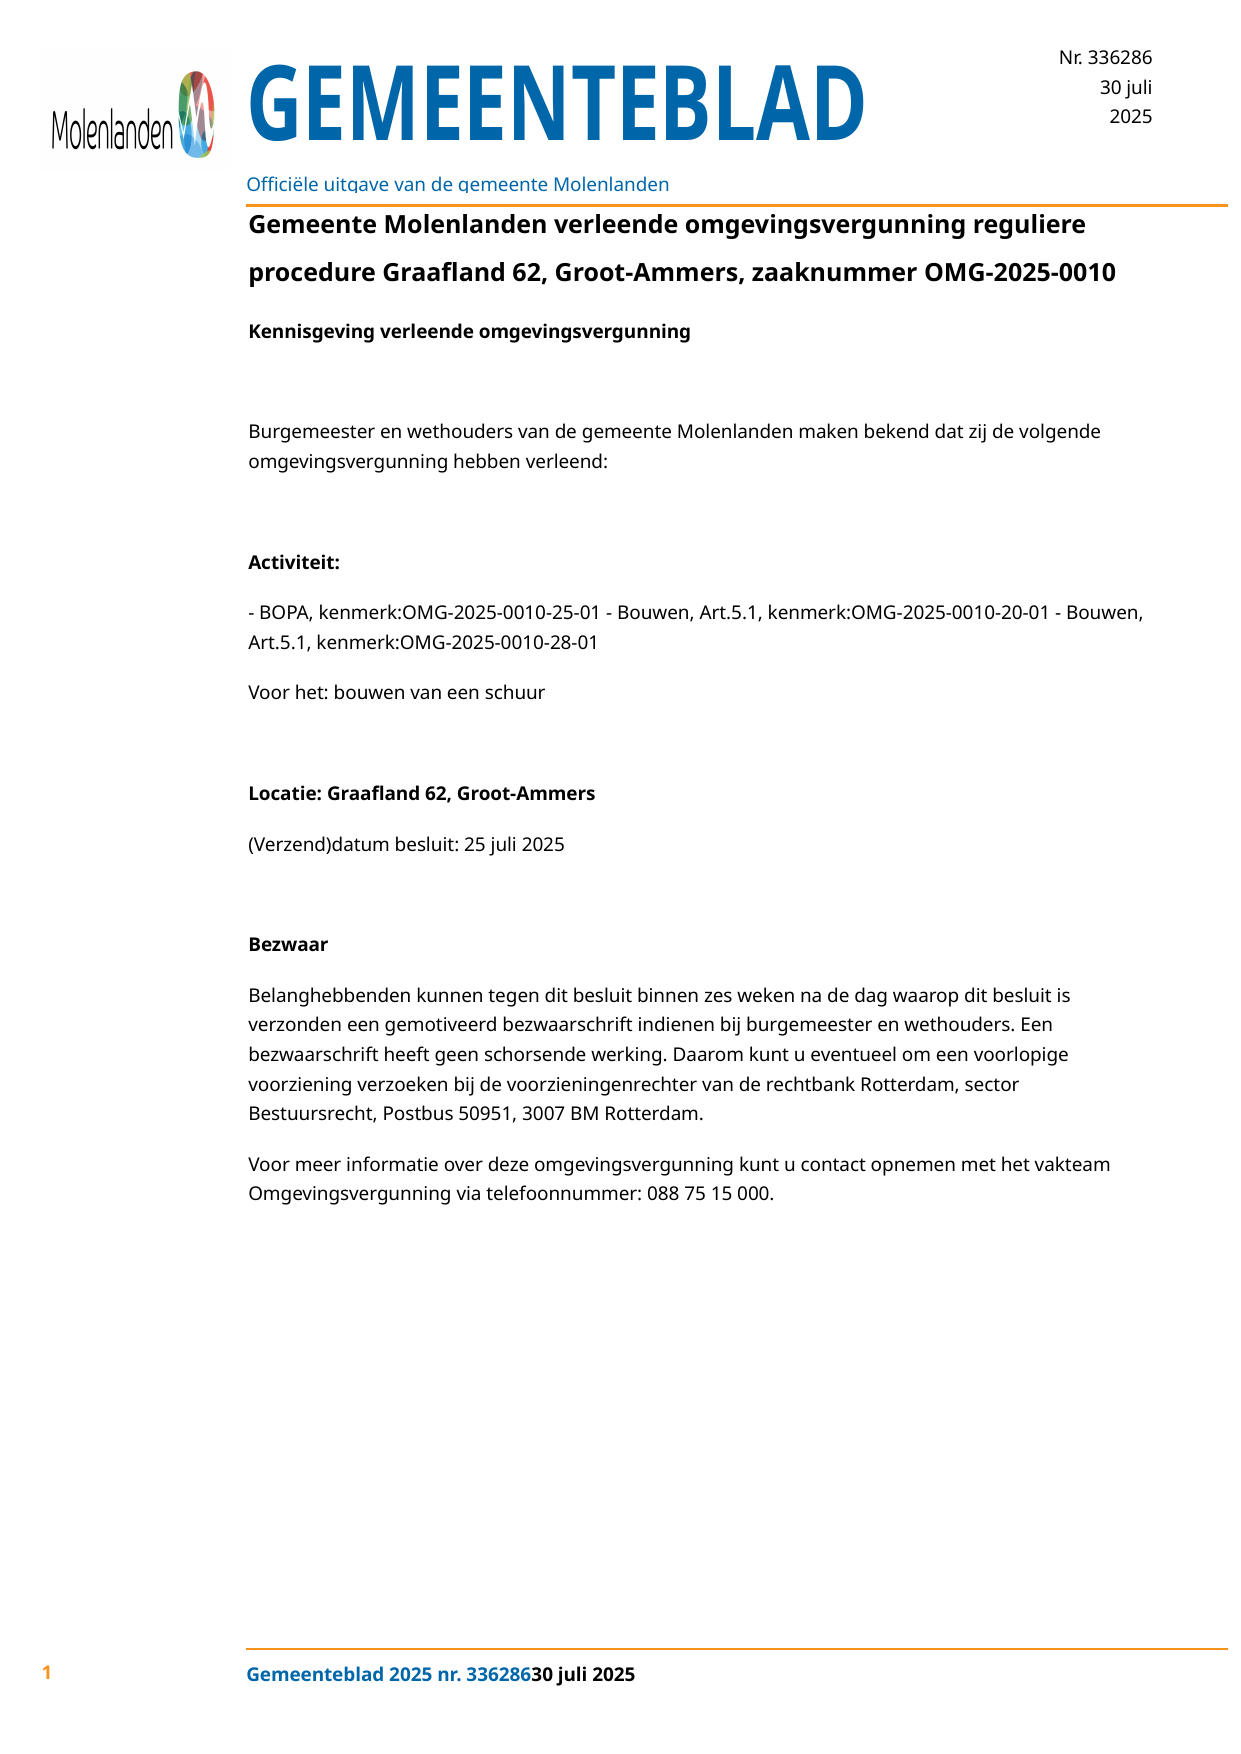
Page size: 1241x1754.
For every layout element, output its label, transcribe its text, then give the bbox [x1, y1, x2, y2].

text Voor meer informatie over deze omgevingsvergunning kunt u contact opnemen met het vakteam Omgevingsvergunning via telefoonnummer: 088 75 15 000. [248, 1151, 1152, 1206]
picture [41, 47, 231, 172]
text Locatie: Graafland 62, Groot-Ammers [248, 780, 1152, 806]
text (Verzend)datum besluit: 25 juli 2025 [248, 831, 1152, 857]
text Activiteit: [248, 549, 1152, 575]
text Kennisgeving verleende omgevingsvergunning [248, 318, 1152, 344]
text Bezwaar [248, 932, 1152, 957]
text Burgemeester en wethouders van de gemeente Molenlanden maken bekend dat zij de volgende omgevingsvergunning hebben verleend: [248, 419, 1152, 474]
text Voor het: bouwen van een schuur [248, 679, 1152, 705]
text Gemeente Molenlanden verleende omgevingsvergunning reguliere procedure Graafland 62, Groot-Ammers, zaaknummer OMG-2025-0010 [248, 207, 1152, 288]
text Belanghebbenden kunnen tegen dit besluit binnen zes weken na de dag waarop dit besluit is verzonden een gemotiveerd bezwaarschrift indienen bij burgemeester en wethouders. Een bezwaarschrift heeft geen schorsende werking. Daarom kunt u eventueel om een voorlopige voorziening verzoeken bij de voorzieningenrechter van de rechtbank Rotterdam, sector Bestuursrecht, Postbus 50951, 3007 BM Rotterdam. [248, 982, 1152, 1126]
text - BOPA, kenmerk:OMG-2025-0010-25-01 - Bouwen, Art.5.1, kenmerk:OMG-2025-0010-20-01 - Bouwen, Art.5.1, kenmerk:OMG-2025-0010-28-01 [248, 599, 1152, 655]
